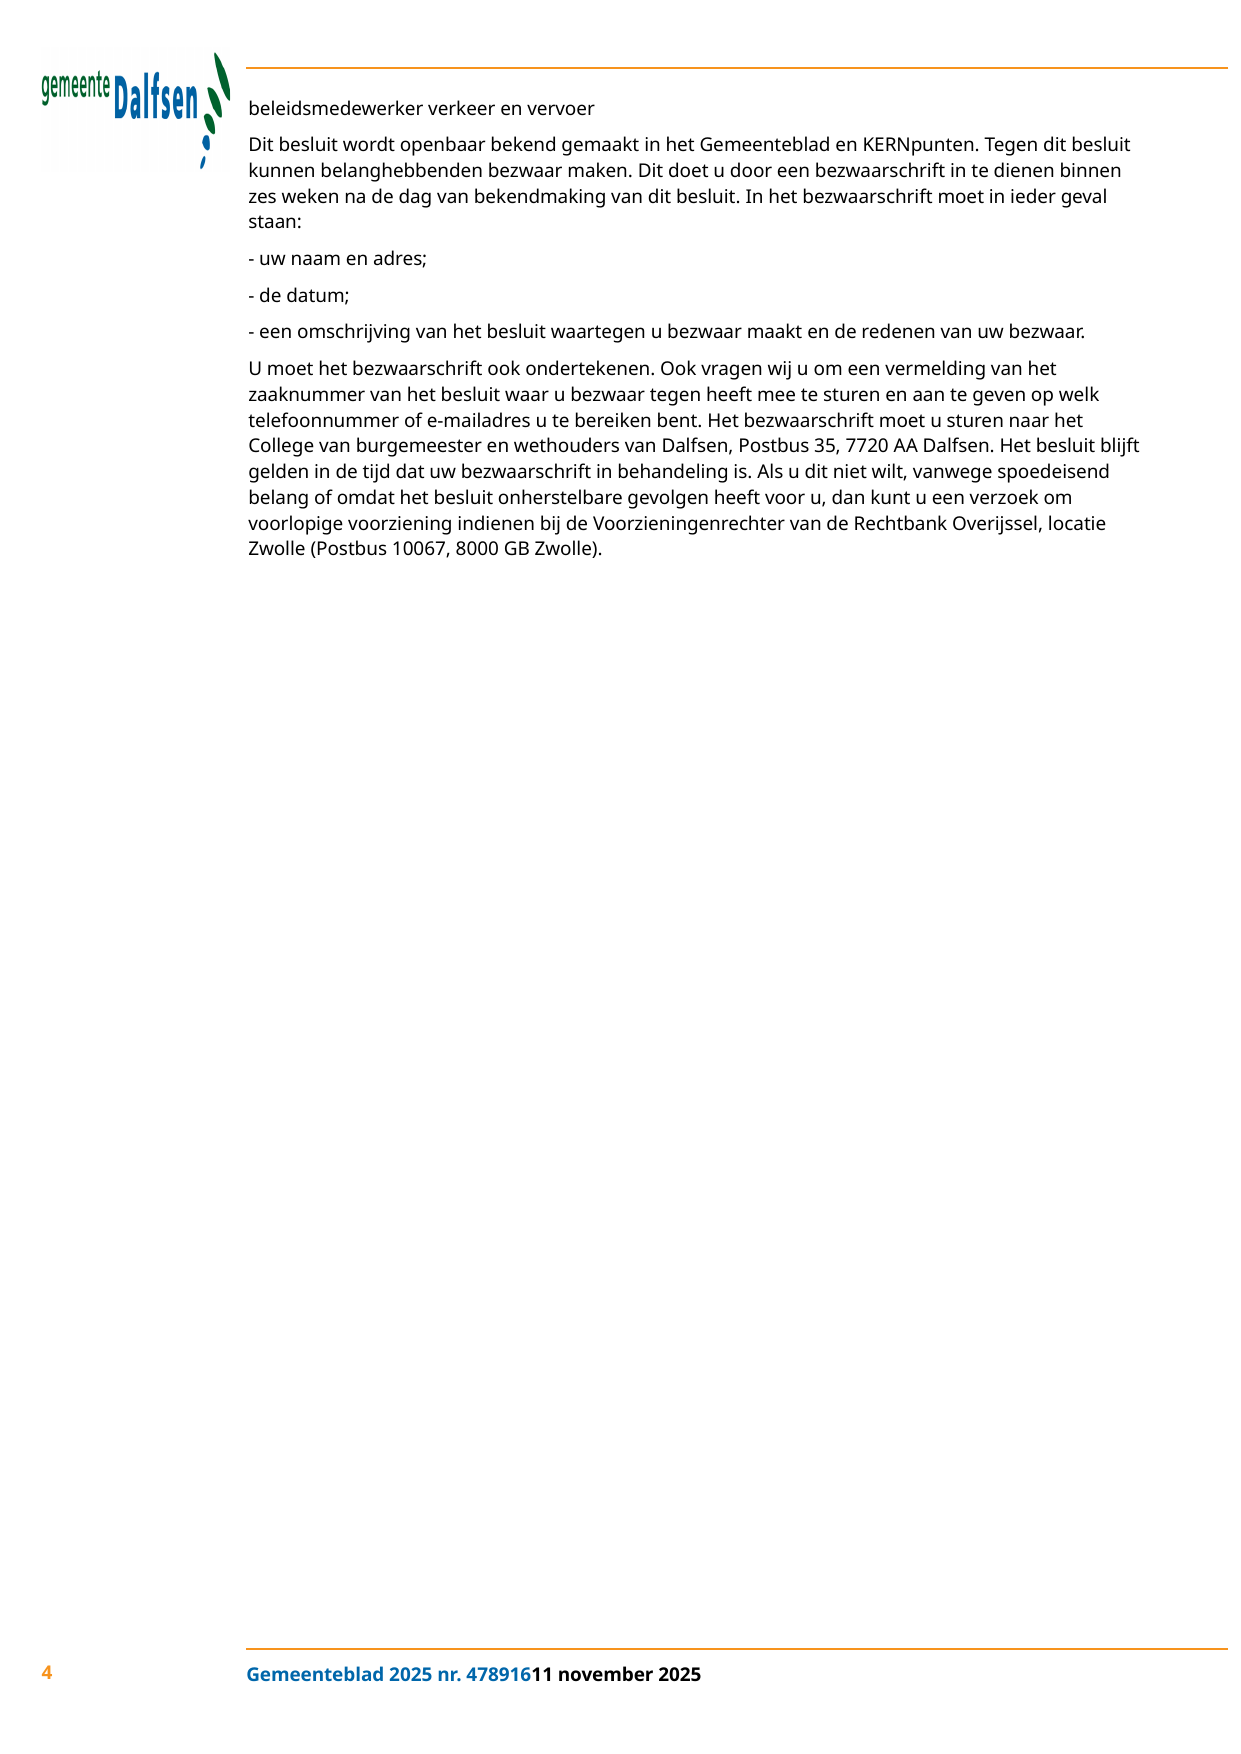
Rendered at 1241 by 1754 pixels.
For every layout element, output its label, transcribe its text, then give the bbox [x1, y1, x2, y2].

text - uw naam en adres; [248, 245, 1152, 271]
text - een omschrijving van het besluit waartegen u bezwaar maakt en de redenen van uw bezwaar. [248, 319, 1152, 344]
text - de datum; [248, 282, 1152, 308]
picture [41, 47, 231, 172]
text U moet het bezwaarschrift ook ondertekenen. Ook vragen wij u om een vermelding van het zaaknummer van het besluit waar u bezwaar tegen heeft mee te sturen en aan te geven op welk telefoonnummer of e-mailadres u te bereiken bent. Het bezwaarschrift moet u sturen naar het College van burgemeester en wethouders van Dalfsen, Postbus 35, 7720 AA Dalfsen. Het besluit blijft gelden in de tijd dat uw bezwaarschrift in behandeling is. Als u dit niet wilt, vanwege spoedeisend belang of omdat het besluit onherstelbare gevolgen heeft voor u, dan kunt u een verzoek om voorlopige voorziening indienen bij de Voorzieningenrechter van de Rechtbank Overijssel, locatie Zwolle (Postbus 10067, 8000 GB Zwolle). [248, 355, 1152, 561]
text beleidsmedewerker verkeer en vervoer [248, 95, 1152, 121]
text Dit besluit wordt openbaar bekend gemaakt in het Gemeenteblad en KERNpunten. Tegen dit besluit kunnen belanghebbenden bezwaar maken. Dit doet u door een bezwaarschrift in te dienen binnen zes weken na de dag van bekendmaking van dit besluit. In het bezwaarschrift moet in ieder geval staan: [248, 131, 1152, 234]
